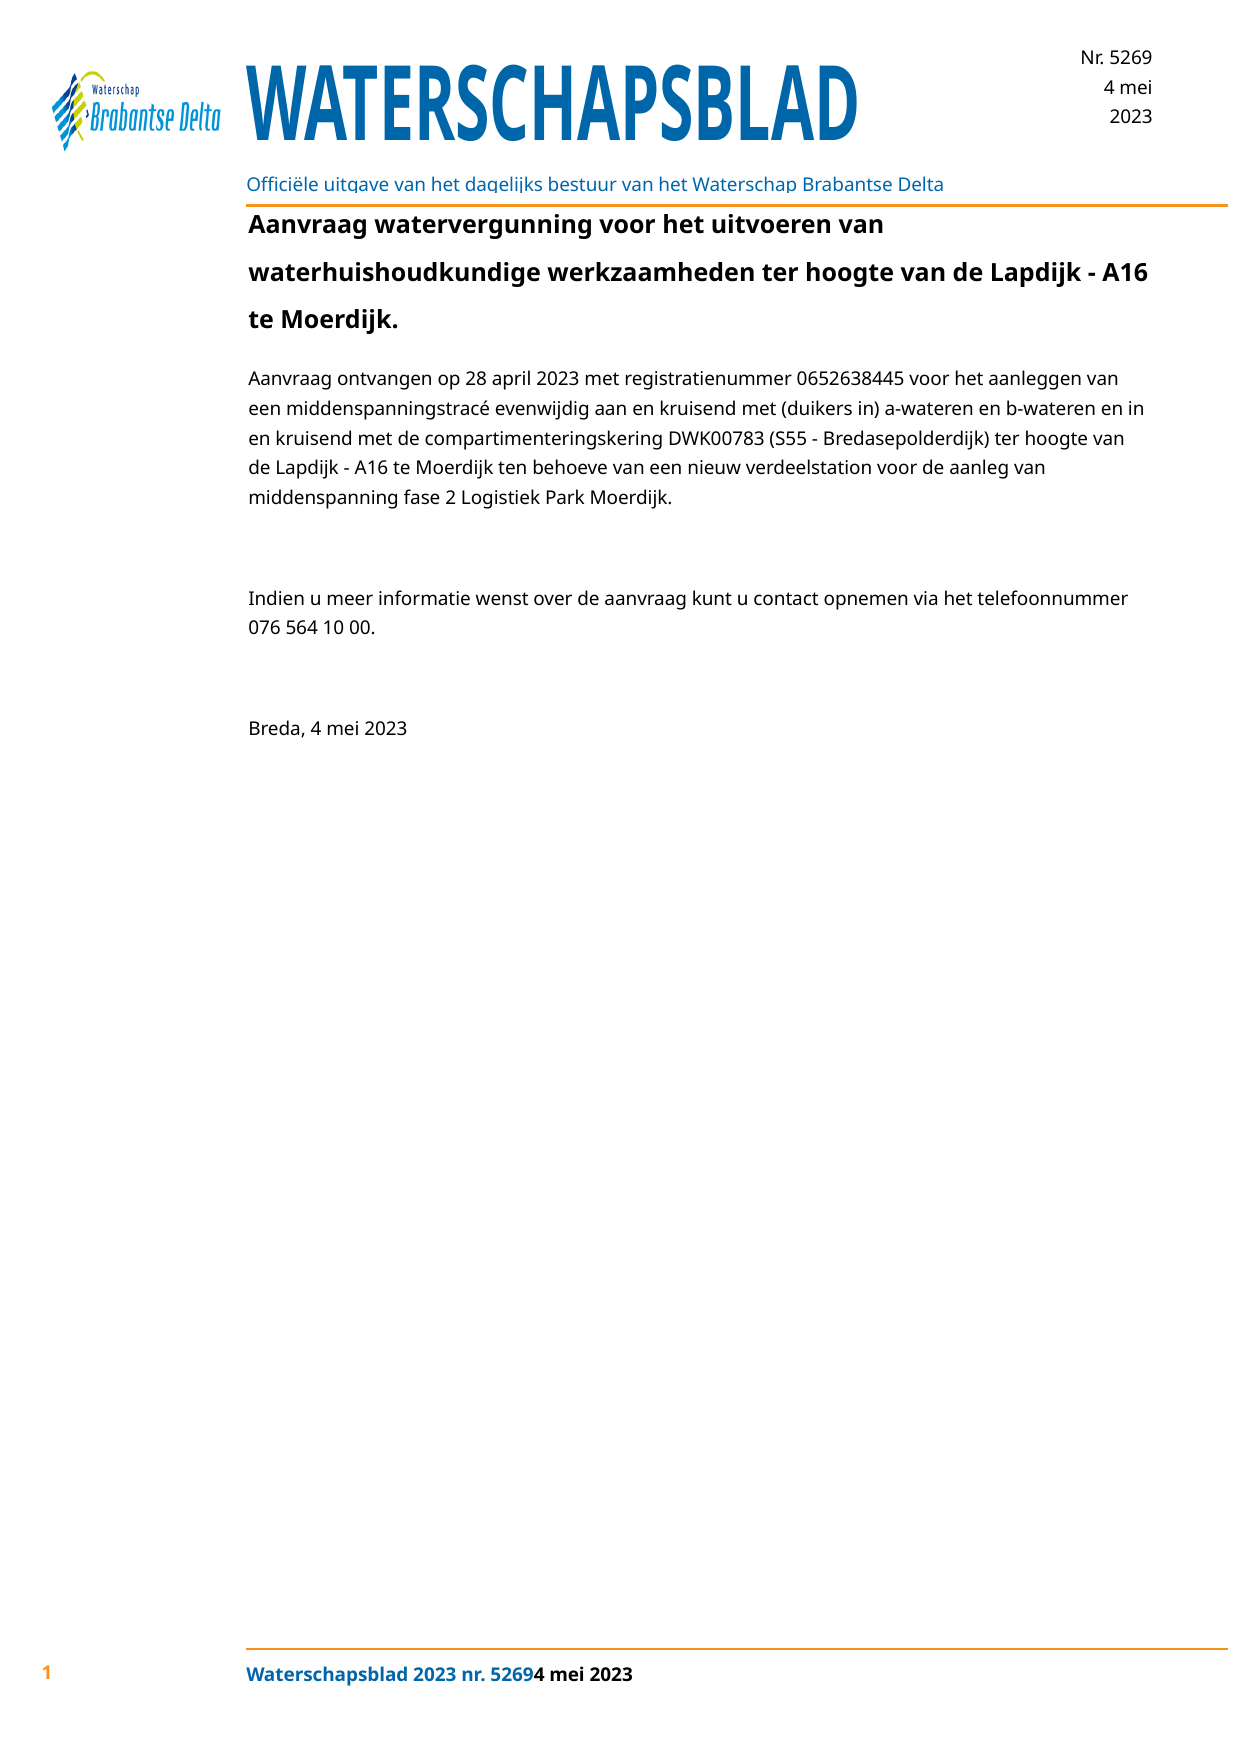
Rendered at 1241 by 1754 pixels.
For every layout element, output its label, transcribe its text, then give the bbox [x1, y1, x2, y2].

picture [41, 47, 231, 172]
text Indien u meer informatie wenst over de aanvraag kunt u contact opnemen via het telefoonnummer 076 564 10 00. [248, 585, 1152, 640]
text Aanvraag ontvangen op 28 april 2023 met registratienummer 0652638445 voor het aanleggen van een middenspanningstracé evenwijdig aan en kruisend met (duikers in) a-wateren en b-wateren en in en kruisend met de compartimenteringskering DWK00783 (S55 - Bredasepolderdijk) ter hoogte van de Lapdijk - A16 te Moerdijk ten behoeve van een nieuw verdeelstation voor de aanleg van middenspanning fase 2 Logistiek Park Moerdijk. [248, 366, 1152, 509]
text Aanvraag watervergunning voor het uitvoeren van waterhuishoudkundige werkzaamheden ter hoogte van de Lapdijk - A16 te Moerdijk. [248, 207, 1152, 336]
text Breda, 4 mei 2023 [248, 715, 1152, 741]
